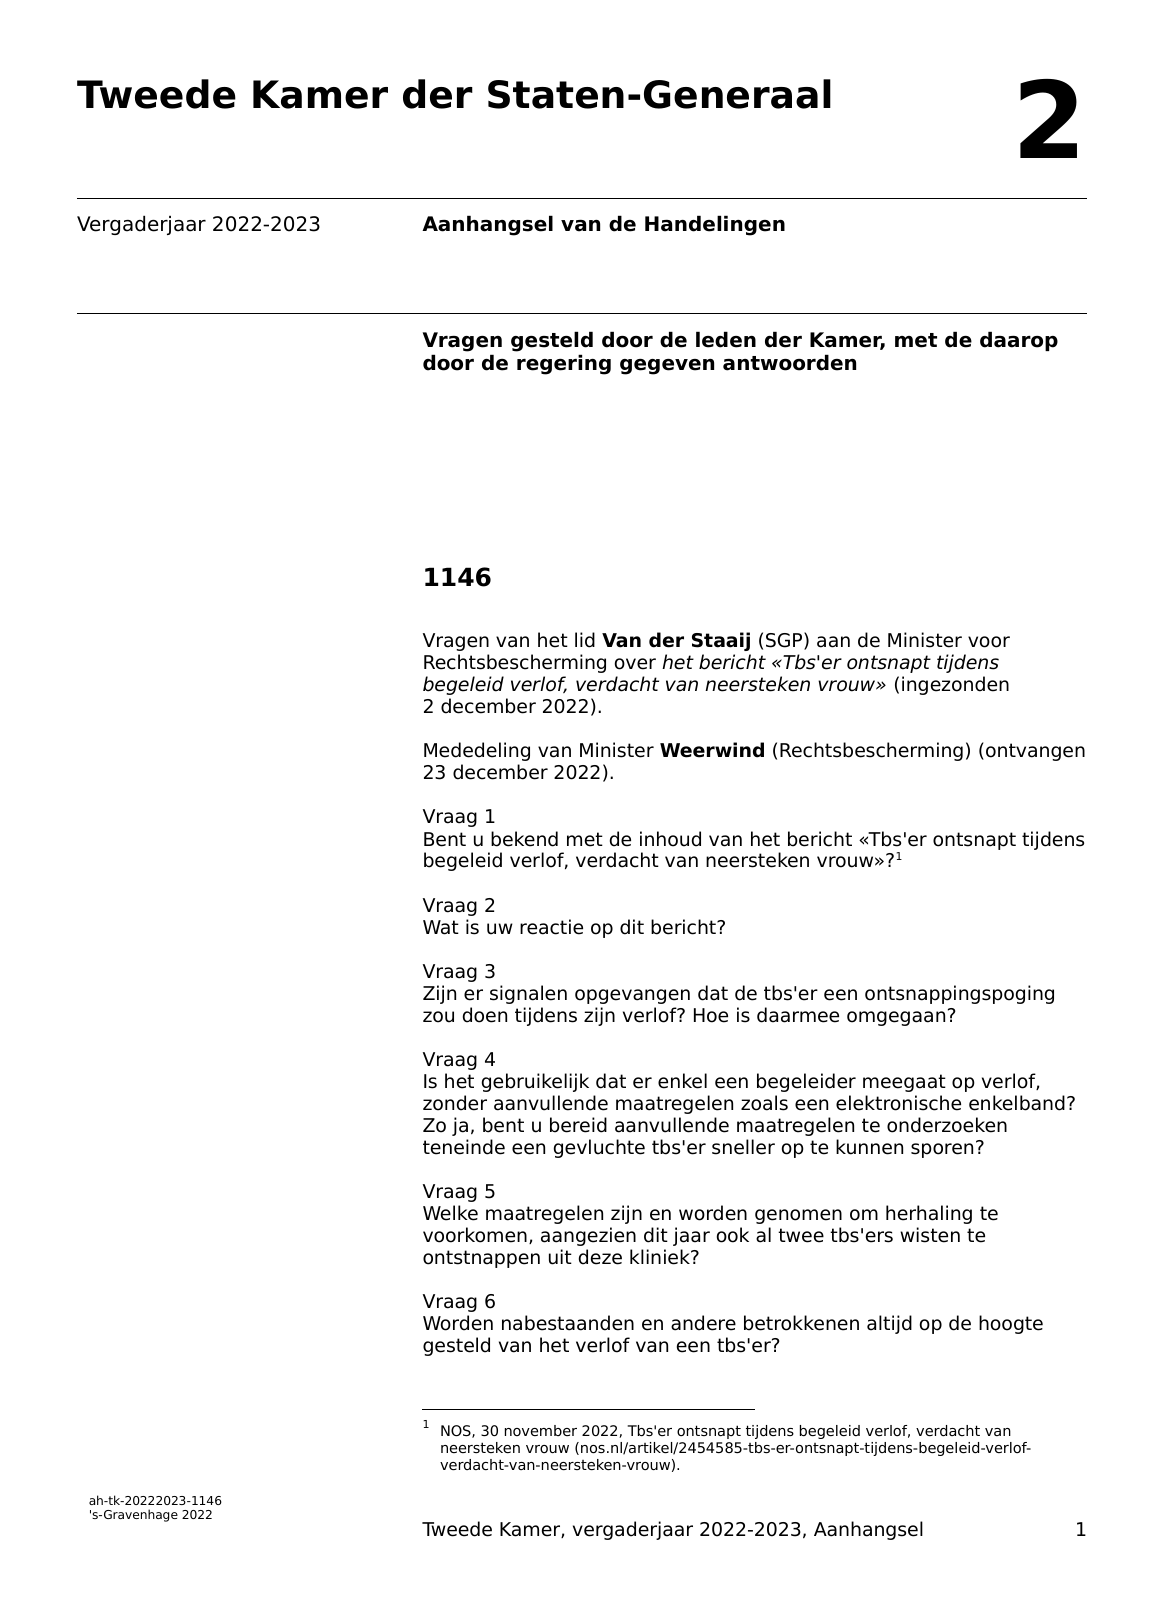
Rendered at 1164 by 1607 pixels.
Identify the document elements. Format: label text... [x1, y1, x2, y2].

text Vraag 2 [422, 894, 1087, 917]
table_cell Vragen gesteld door de leden der Kamer, met de daarop door de regering gegeven antwoorden [422, 314, 1087, 375]
text 's-Gravenhage 2022 [88, 1508, 323, 1522]
text Wat is uw reactie op dit bericht? [422, 917, 1087, 938]
text ah-tk-20222023-1146 [88, 1494, 323, 1508]
text Bent u bekend met de inhoud van het bericht «Tbs'er ontsnapt tijdens begeleid verlof, verdacht van neersteken vrouw»? [422, 828, 1087, 872]
text Vraag 6 [422, 1291, 1087, 1313]
text Zijn er signalen opgevangen dat de tbs'er een ontsnappingspoging zou doen tijdens zijn verlof? Hoe is daarmee omgegaan? [422, 983, 1087, 1027]
text Vraag 1 [422, 806, 1087, 828]
text Vragen van het lid Van der Staaij (SGP) aan de Minister voor Rechtsbescherming over het bericht «Tbs'er ontsnapt tijdens begeleid verlof, verdacht van neersteken vrouw» (ingezonden 2 december 2022). [422, 630, 1087, 718]
text Vraag 4 [422, 1049, 1087, 1071]
text Vraag 5 [422, 1181, 1087, 1203]
table_header Tweede Kamer der Staten-Generaal [77, 59, 886, 198]
table_header 2 [886, 59, 1087, 198]
text 1146 [422, 563, 1087, 592]
text Worden nabestaanden en andere betrokkenen altijd op de hoogte gesteld van het verlof van een tbs'er? [422, 1313, 1087, 1357]
table_cell Aanhangsel van de Handelingen [422, 199, 1087, 313]
text Vraag 3 [422, 961, 1087, 983]
text Is het gebruikelijk dat er enkel een begeleider meegaat op verlof, zonder aanvullende maatregelen zoals een elektronische enkelband? Zo ja, bent u bereid aanvullende maatregelen te onderzoeken teneinde een gevluchte tbs'er sneller op te kunnen sporen? [422, 1071, 1087, 1159]
text Mededeling van Minister Weerwind (Rechtsbescherming) (ontvangen 23 december 2022). [422, 740, 1087, 784]
table_cell [77, 314, 422, 375]
text NOS, 30 november 2022, Tbs'er ontsnapt tijdens begeleid verlof, verdacht van neersteken vrouw (nos.nl/artikel/2454585-tbs-er-ontsnapt-tijdens-begeleid-verlof-verdacht-van-neersteken-vrouw). [422, 1418, 1087, 1474]
text Welke maatregelen zijn en worden genomen om herhaling te voorkomen, aangezien dit jaar ook al twee tbs'ers wisten te ontstnappen uit deze kliniek? [422, 1203, 1087, 1269]
table_cell Vergaderjaar 2022-2023 [77, 199, 422, 313]
